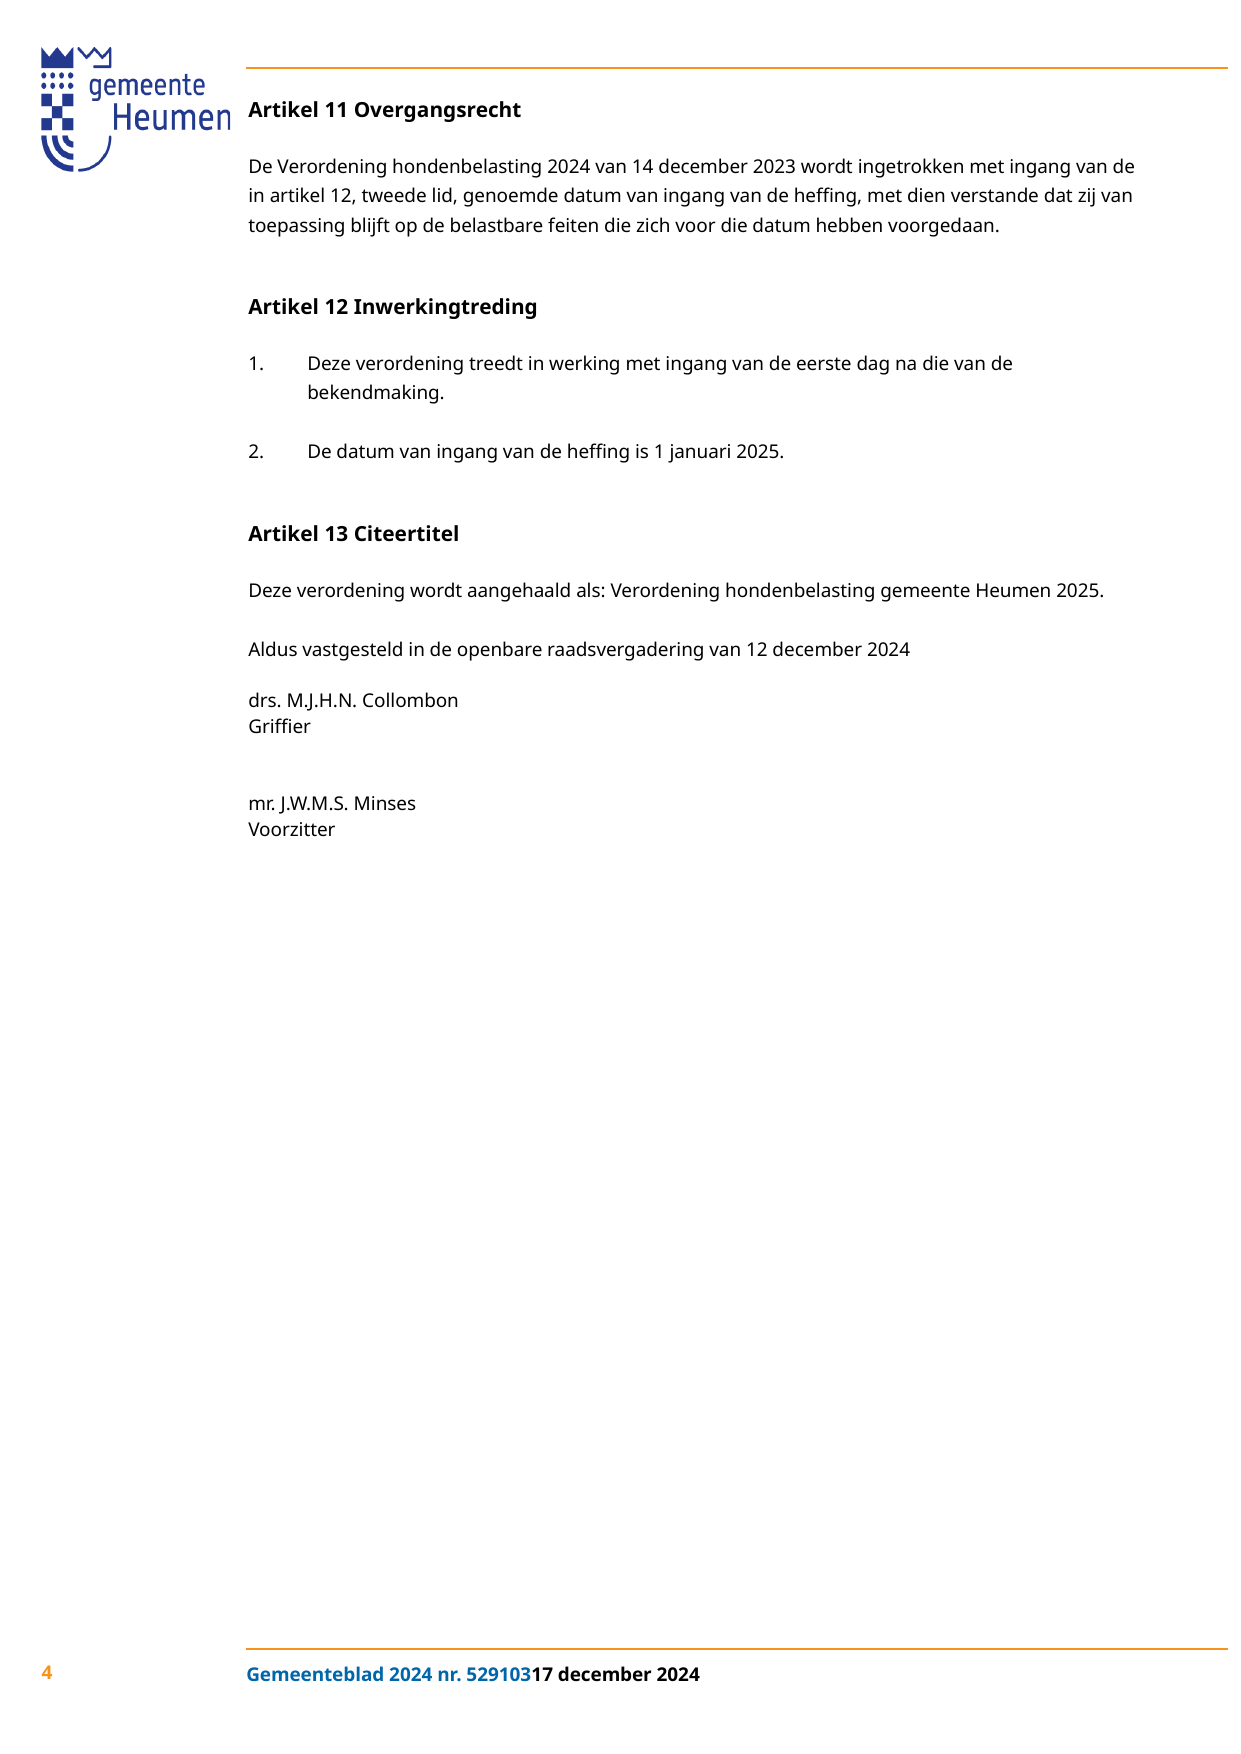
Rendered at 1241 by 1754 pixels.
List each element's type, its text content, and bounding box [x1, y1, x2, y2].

text Voorzitter [248, 816, 1152, 842]
picture [41, 47, 231, 172]
list De datum van ingang van de heffing is 1 januari 2025. [248, 439, 1152, 464]
text Artikel 12 Inwerkingtreding [248, 292, 1152, 320]
text Artikel 13 Citeertitel [248, 519, 1152, 547]
text Artikel 11 Overgangsrecht [248, 95, 1152, 123]
text Aldus vastgesteld in de openbare raadsvergadering van 12 december 2024 [248, 636, 1152, 662]
text drs. M.J.H.N. Collombon [248, 687, 1152, 713]
text De Verordening hondenbelasting 2024 van 14 december 2023 wordt ingetrokken met ingang van de in artikel 12, tweede lid, genoemde datum van ingang van de heffing, met dien verstande dat zij van toepassing blijft op de belastbare feiten die zich voor die datum hebben voorgedaan. [248, 153, 1152, 238]
list Deze verordening treedt in werking met ingang van de eerste dag na die van de bekendmaking. [248, 350, 1152, 405]
text mr. J.W.M.S. Minses [248, 790, 1152, 816]
text Griffier [248, 713, 1152, 739]
text Deze verordening wordt aangehaald als: Verordening hondenbelasting gemeente Heumen 2025. [248, 577, 1152, 602]
